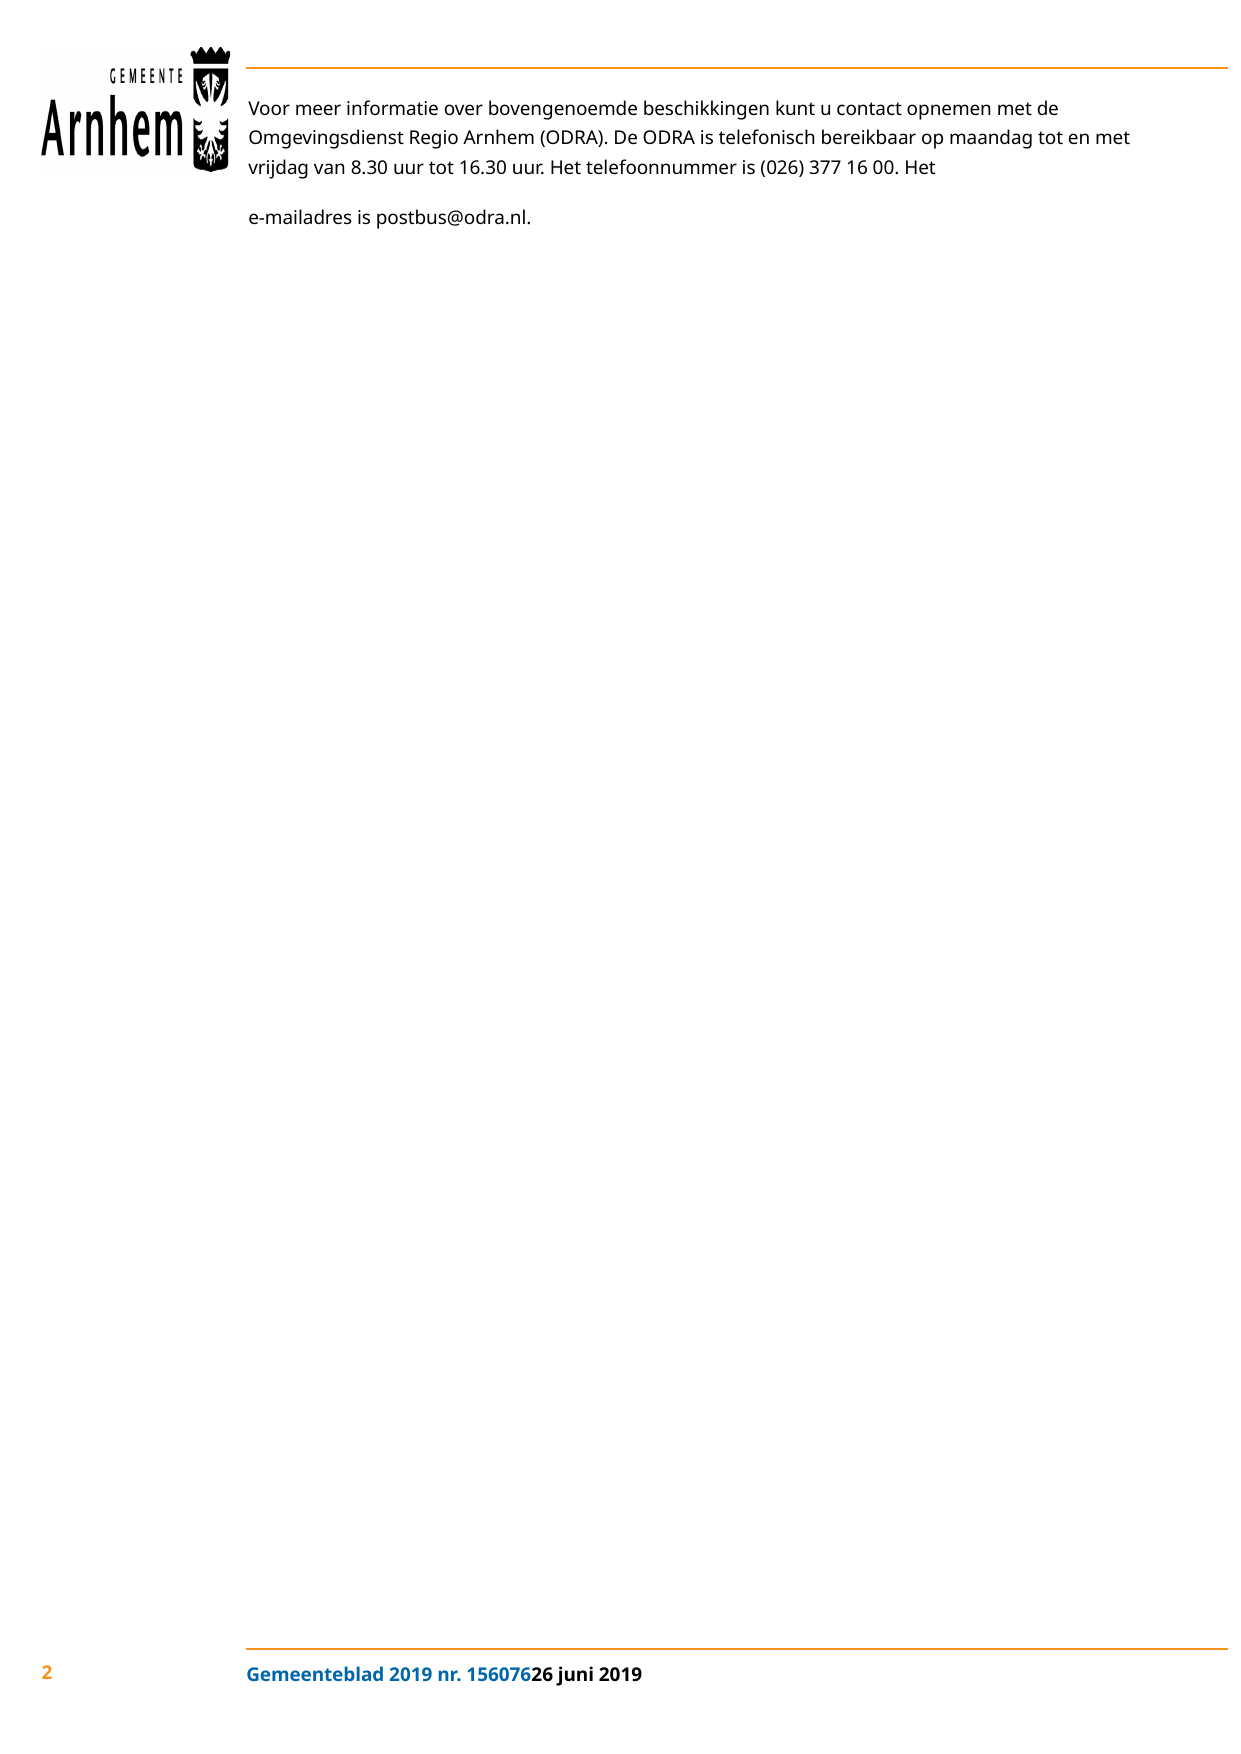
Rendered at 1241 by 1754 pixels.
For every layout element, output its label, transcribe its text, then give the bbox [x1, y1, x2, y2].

text e-mailadres is postbus@odra.nl. [248, 204, 1152, 230]
text Voor meer informatie over bovengenoemde beschikkingen kunt u contact opnemen met de Omgevingsdienst Regio Arnhem (ODRA). De ODRA is telefonisch bereikbaar op maandag tot en met vrijdag van 8.30 uur tot 16.30 uur. Het telefoonnummer is (026) 377 16 00. Het [248, 95, 1152, 180]
picture [41, 47, 231, 172]
